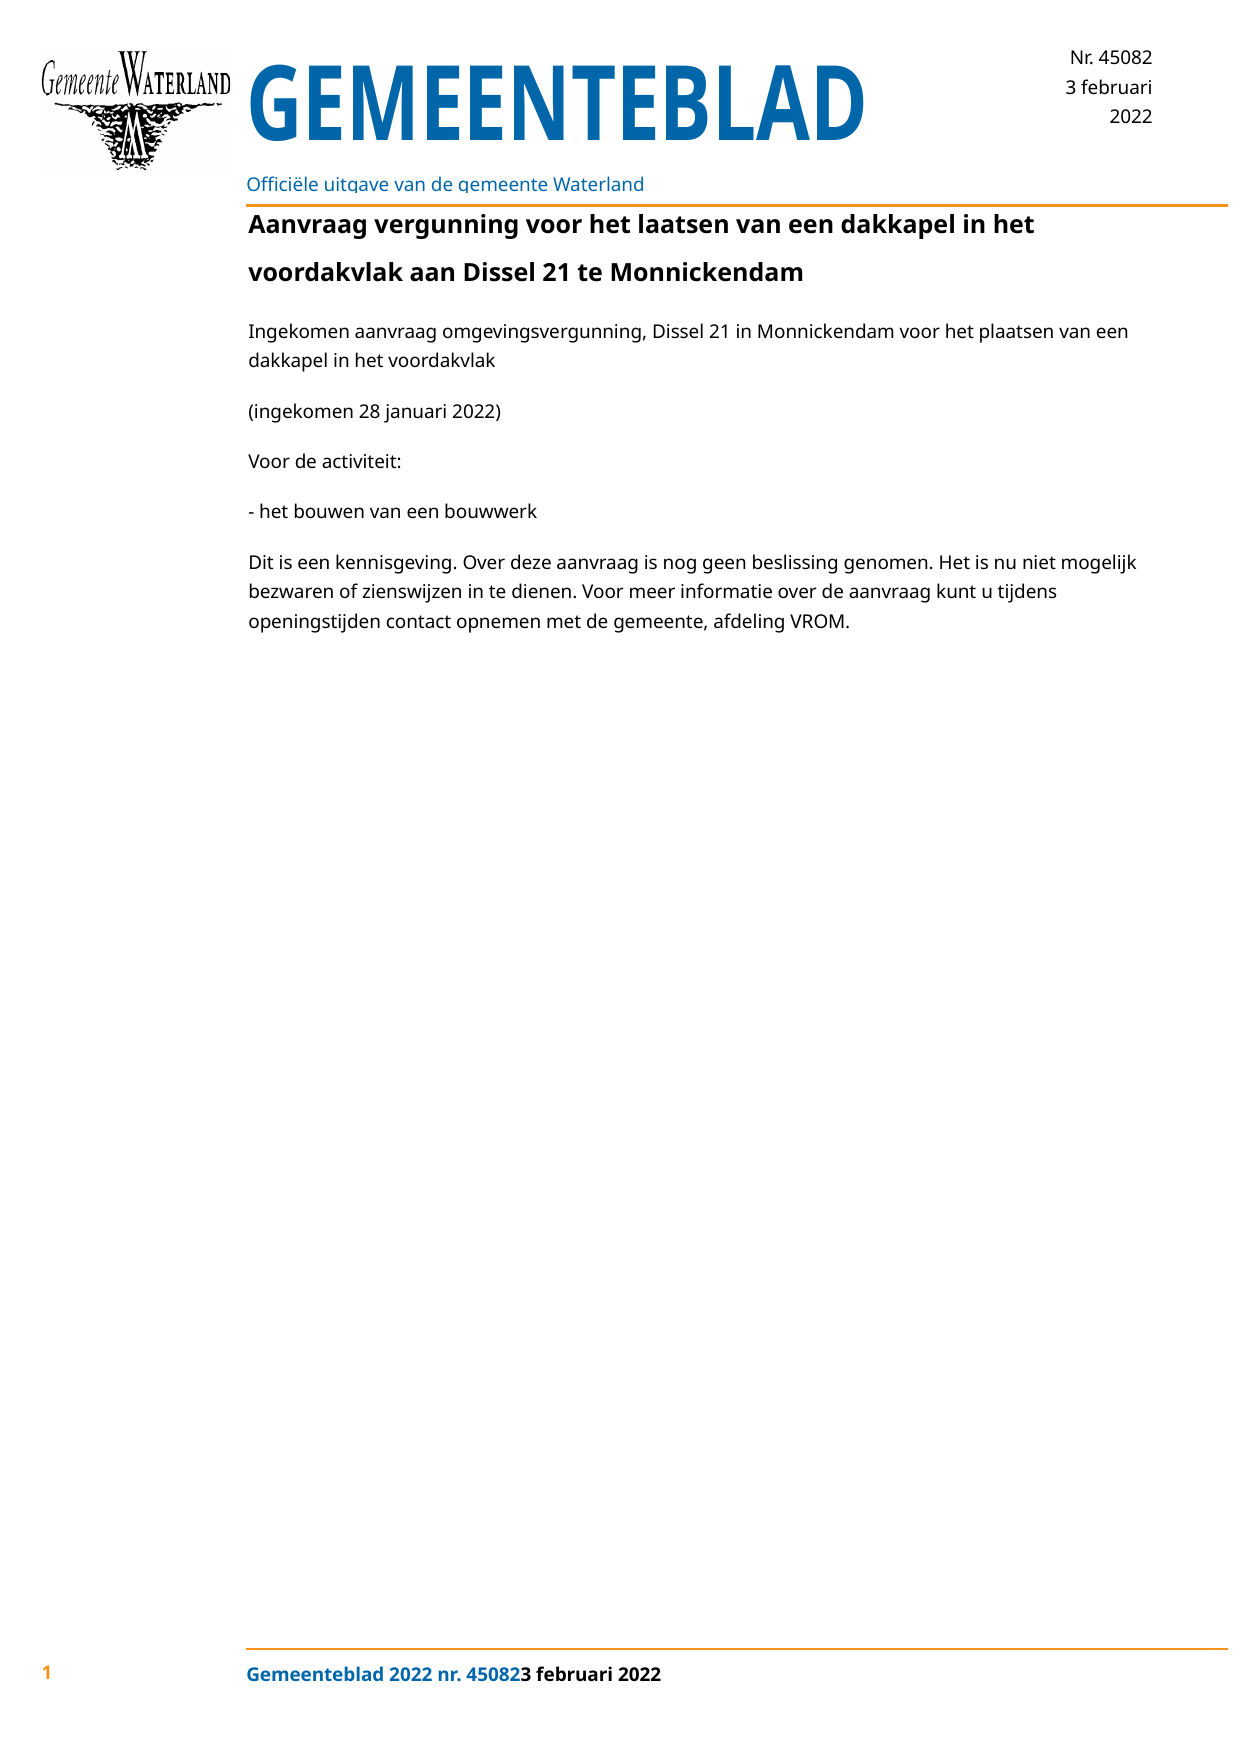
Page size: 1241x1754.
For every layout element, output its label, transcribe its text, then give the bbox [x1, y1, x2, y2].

text Aanvraag vergunning voor het laatsen van een dakkapel in het voordakvlak aan Dissel 21 te Monnickendam [248, 207, 1152, 288]
text - het bouwen van een bouwwerk [248, 499, 1152, 524]
text Ingekomen aanvraag omgevingsvergunning, Dissel 21 in Monnickendam voor het plaatsen van een dakkapel in het voordakvlak [248, 318, 1152, 373]
text Voor de activiteit: [248, 448, 1152, 474]
text (ingekomen 28 januari 2022) [248, 398, 1152, 424]
picture [41, 47, 231, 172]
text Dit is een kennisgeving. Over deze aanvraag is nog geen beslissing genomen. Het is nu niet mogelijk bezwaren of zienswijzen in te dienen. Voor meer informatie over de aanvraag kunt u tijdens openingstijden contact opnemen met de gemeente, afdeling VROM. [248, 549, 1152, 634]
